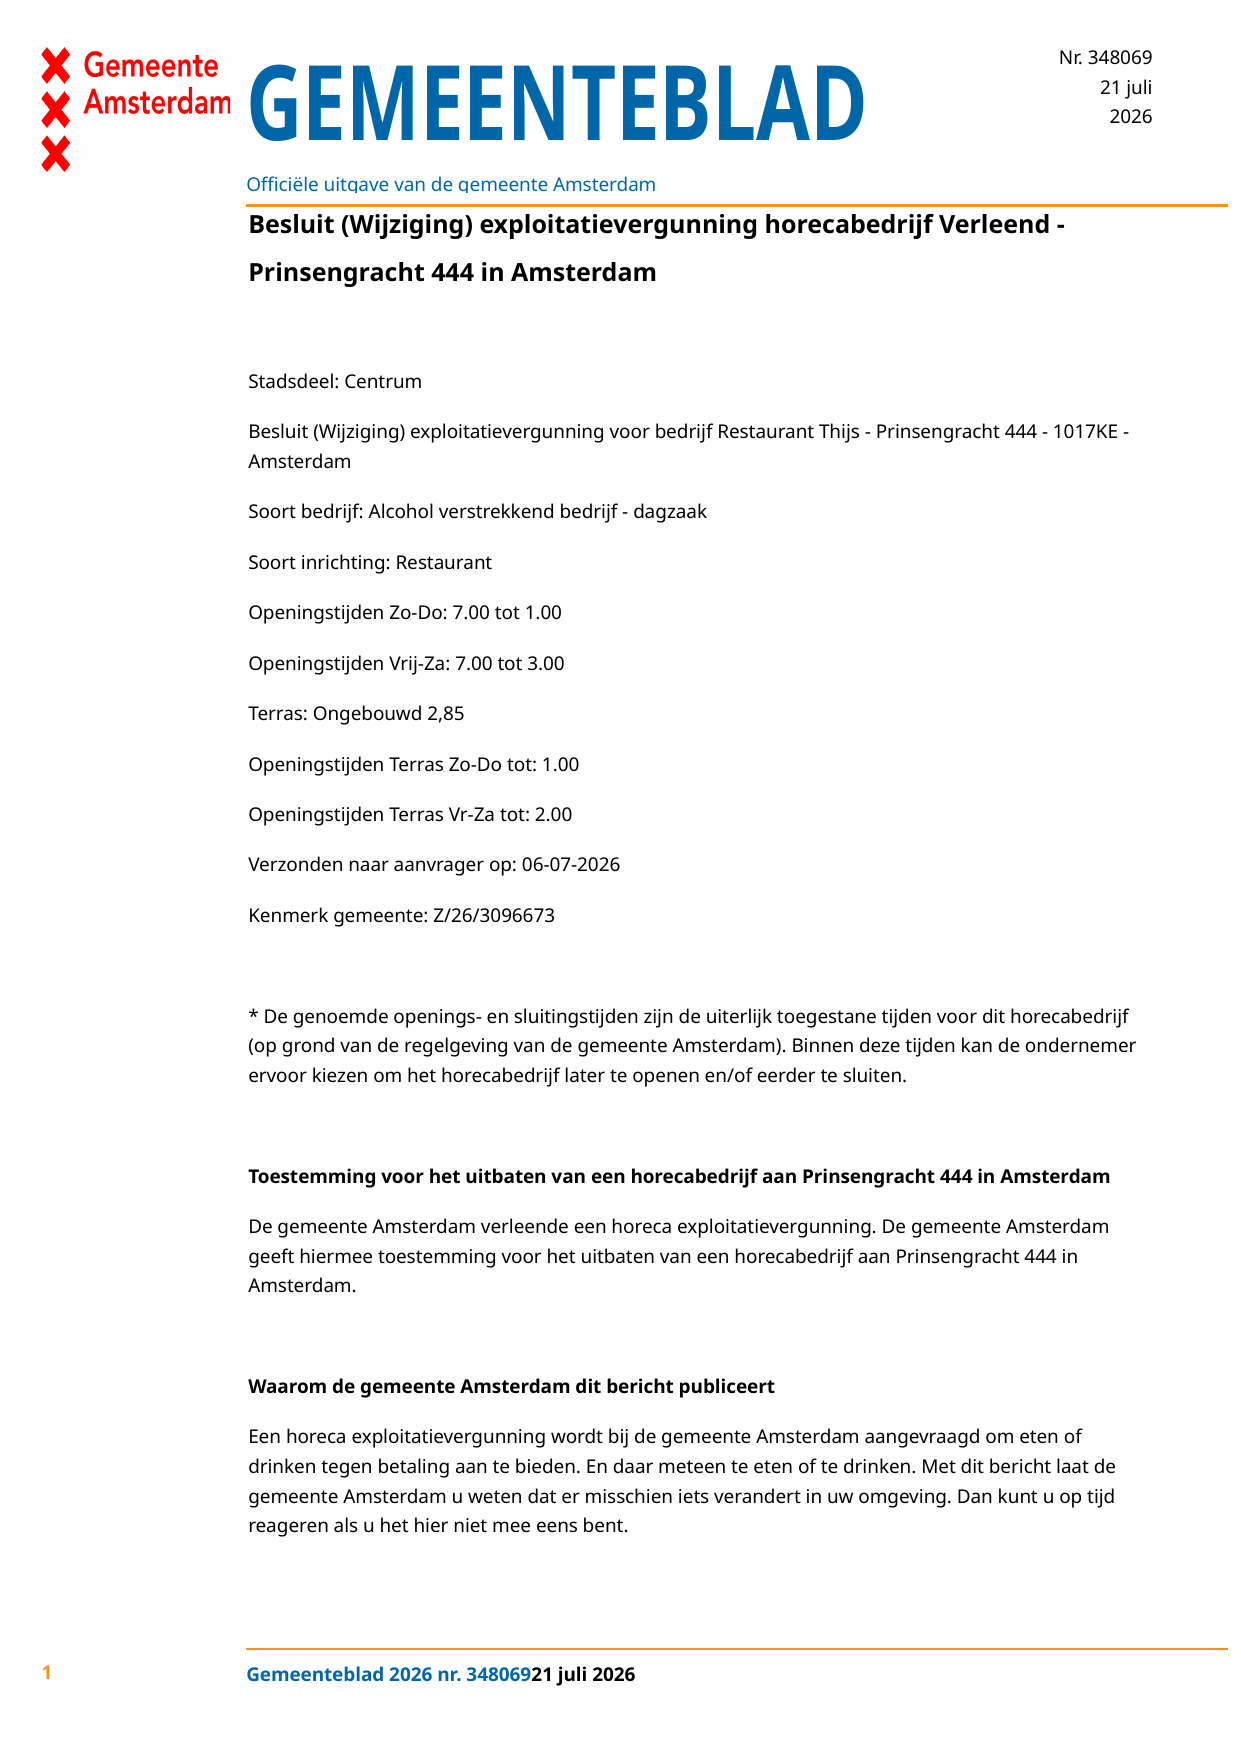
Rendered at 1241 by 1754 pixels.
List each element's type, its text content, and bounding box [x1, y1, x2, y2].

text Waarom de gemeente Amsterdam dit bericht publiceert [248, 1373, 1152, 1399]
text Soort inrichting: Restaurant [248, 549, 1152, 575]
text Verzonden naar aanvrager op: 06-07-2026 [248, 852, 1152, 877]
text Stadsdeel: Centrum [248, 368, 1152, 394]
text Openingstijden Vrij-Za: 7.00 tot 3.00 [248, 650, 1152, 676]
text Toestemming voor het uitbaten van een horecabedrijf aan Prinsengracht 444 in Amsterdam [248, 1163, 1152, 1189]
text De gemeente Amsterdam verleende een horeca exploitatievergunning. De gemeente Amsterdam geeft hiermee toestemming voor het uitbaten van een horecabedrijf aan Prinsengracht 444 in Amsterdam. [248, 1213, 1152, 1298]
text Een horeca exploitatievergunning wordt bij de gemeente Amsterdam aangevraagd om eten of drinken tegen betaling aan te bieden. En daar meteen te eten of te drinken. Met dit bericht laat de gemeente Amsterdam u weten dat er misschien iets verandert in uw omgeving. Dan kunt u op tijd reageren als u het hier niet mee eens bent. [248, 1424, 1152, 1538]
text * De genoemde openings- en sluitingstijden zijn de uiterlijk toegestane tijden voor dit horecabedrijf (op grond van de regelgeving van de gemeente Amsterdam). Binnen deze tijden kan de ondernemer ervoor kiezen om het horecabedrijf later te openen en/of eerder te sluiten. [248, 1003, 1152, 1088]
text Openingstijden Zo-Do: 7.00 tot 1.00 [248, 599, 1152, 625]
text Kenmerk gemeente: Z/26/3096673 [248, 902, 1152, 928]
text Openingstijden Terras Vr-Za tot: 2.00 [248, 801, 1152, 827]
text Terras: Ongebouwd 2,85 [248, 700, 1152, 726]
text Besluit (Wijziging) exploitatievergunning horecabedrijf Verleend - Prinsengracht 444 in Amsterdam [248, 207, 1152, 288]
text Soort bedrijf: Alcohol verstrekkend bedrijf - dagzaak [248, 499, 1152, 524]
text Besluit (Wijziging) exploitatievergunning voor bedrijf Restaurant Thijs - Prinsengracht 444 - 1017KE - Amsterdam [248, 419, 1152, 474]
text Openingstijden Terras Zo-Do tot: 1.00 [248, 751, 1152, 777]
picture [41, 47, 231, 172]
